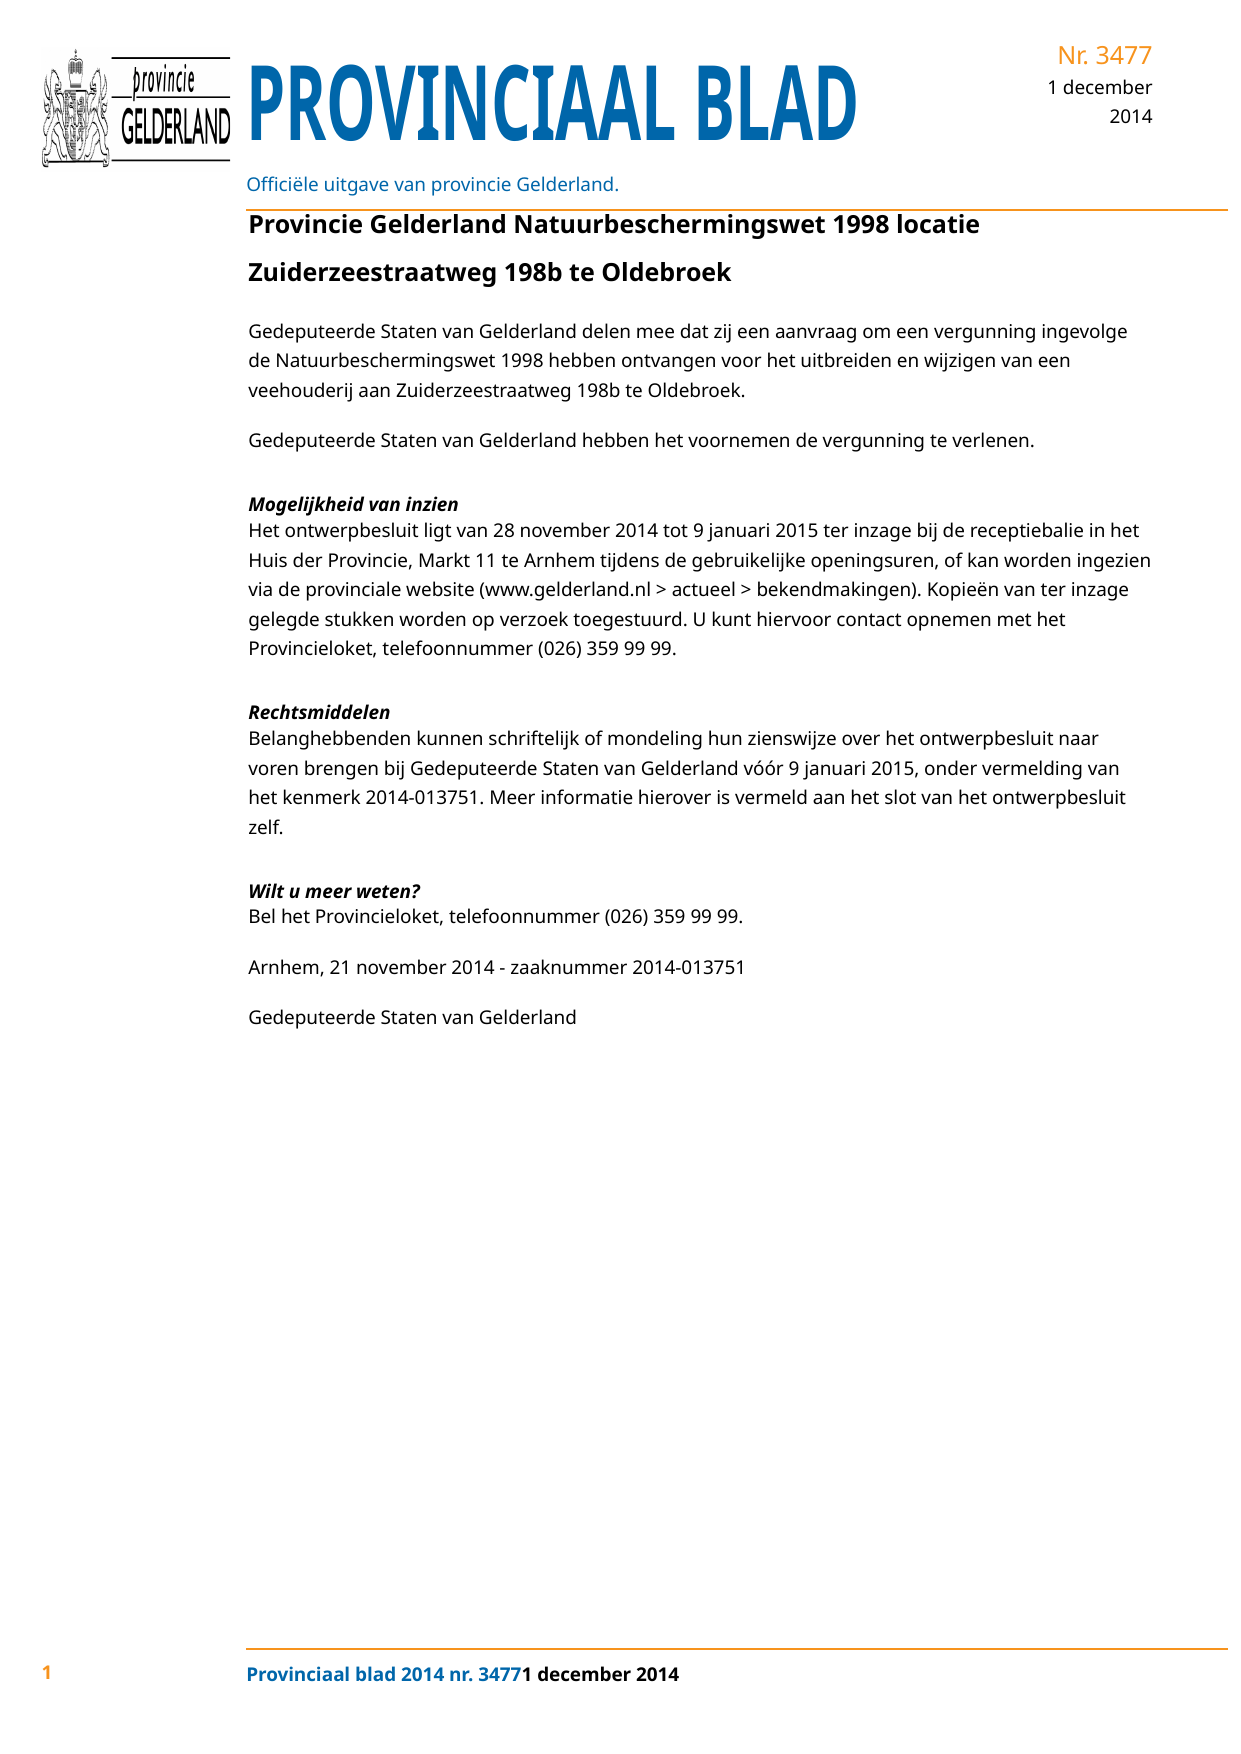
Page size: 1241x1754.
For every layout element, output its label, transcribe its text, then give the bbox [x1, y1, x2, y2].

text Mogelijkheid van inzien [248, 491, 1152, 517]
text Rechtsmiddelen [248, 699, 1152, 725]
text Bel het Provincieloket, telefoonnummer (026) 359 99 99. [248, 904, 1152, 929]
text Gedeputeerde Staten van Gelderland [248, 1004, 1152, 1030]
picture [41, 47, 231, 172]
text Wilt u meer weten? [248, 878, 1152, 904]
text Gedeputeerde Staten van Gelderland hebben het voornemen de vergunning te verlenen. [248, 427, 1152, 453]
text Belanghebbenden kunnen schriftelijk of mondeling hun zienswijze over het ontwerpbesluit naar voren brengen bij Gedeputeerde Staten van Gelderland vóór 9 januari 2015, onder vermelding van het kenmerk 2014-013751. Meer informatie hierover is vermeld aan het slot van het ontwerpbesluit zelf. [248, 725, 1152, 840]
text Gedeputeerde Staten van Gelderland delen mee dat zij een aanvraag om een vergunning ingevolge de Natuurbeschermingswet 1998 hebben ontvangen voor het uitbreiden en wijzigen van een veehouderij aan Zuiderzeestraatweg 198b te Oldebroek. [248, 318, 1152, 403]
text Provincie Gelderland Natuurbeschermingswet 1998 locatie Zuiderzeestraatweg 198b te Oldebroek [248, 211, 1152, 288]
text Arnhem, 21 november 2014 - zaaknummer 2014-013751 [248, 954, 1152, 980]
text Het ontwerpbesluit ligt van 28 november 2014 tot 9 januari 2015 ter inzage bij de receptiebalie in het Huis der Provincie, Markt 11 te Arnhem tijdens de gebruikelijke openingsuren, of kan worden ingezien via de provinciale website (www.gelderland.nl > actueel > bekendmakingen). Kopieën van ter inzage gelegde stukken worden op verzoek toegestuurd. U kunt hiervoor contact opnemen met het Provincieloket, telefoonnummer (026) 359 99 99. [248, 517, 1152, 661]
